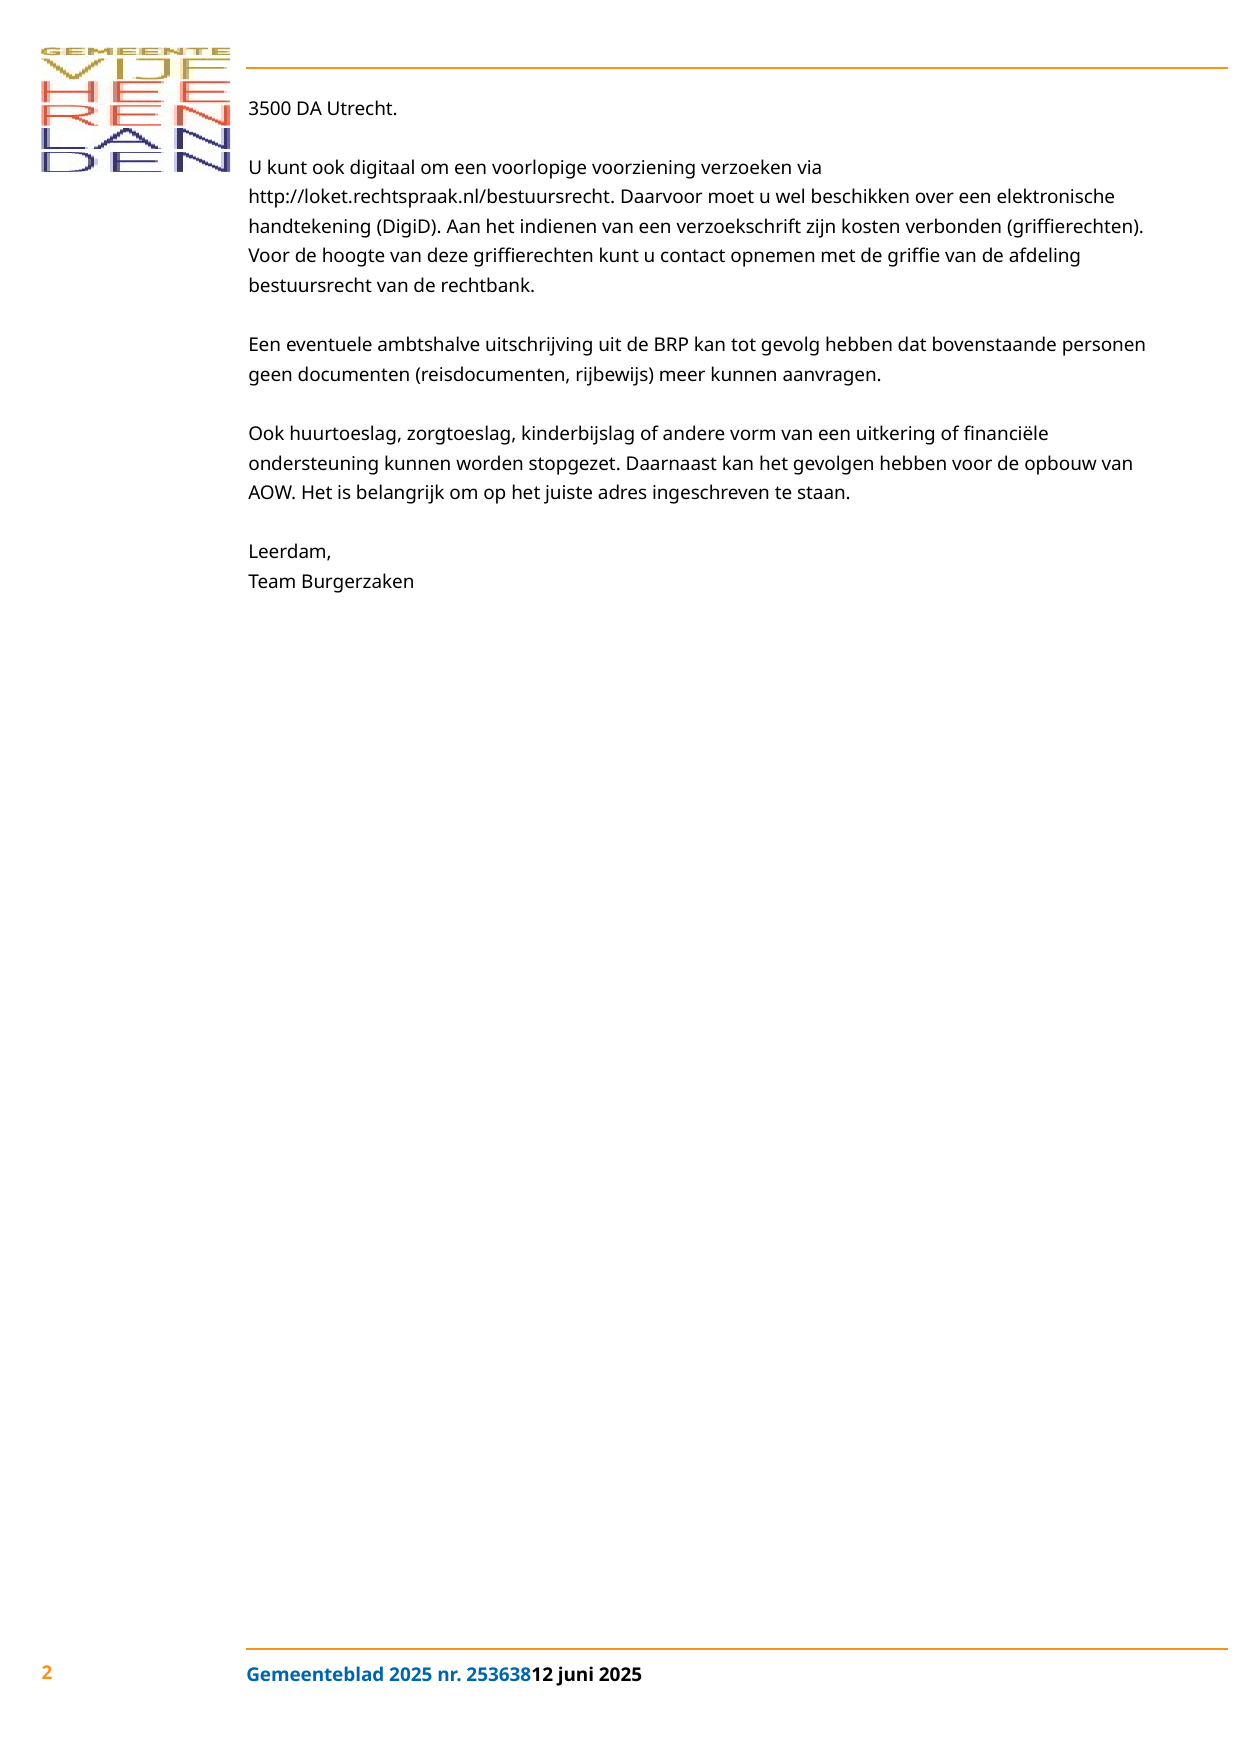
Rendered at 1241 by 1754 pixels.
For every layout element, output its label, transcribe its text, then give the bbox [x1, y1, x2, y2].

text Leerdam, [248, 538, 1152, 564]
text Team Burgerzaken [248, 568, 1152, 594]
picture [41, 47, 231, 172]
text U kunt ook digitaal om een voorlopige voorziening verzoeken via http://loket.rechtspraak.nl/bestuursrecht. Daarvoor moet u wel beschikken over een elektronische handtekening (DigiD). Aan het indienen van een verzoekschrift zijn kosten verbonden (griffierechten). Voor de hoogte van deze griffierechten kunt u contact opnemen met de griffie van de afdeling bestuursrecht van de rechtbank. [248, 154, 1152, 298]
text Een eventuele ambtshalve uitschrijving uit de BRP kan tot gevolg hebben dat bovenstaande personen geen documenten (reisdocumenten, rijbewijs) meer kunnen aanvragen. [248, 331, 1152, 387]
text Ook huurtoeslag, zorgtoeslag, kinderbijslag of andere vorm van een uitkering of financiële ondersteuning kunnen worden stopgezet. Daarnaast kan het gevolgen hebben voor de opbouw van AOW. Het is belangrijk om op het juiste adres ingeschreven te staan. [248, 420, 1152, 505]
text 3500 DA Utrecht. [248, 95, 1152, 121]
